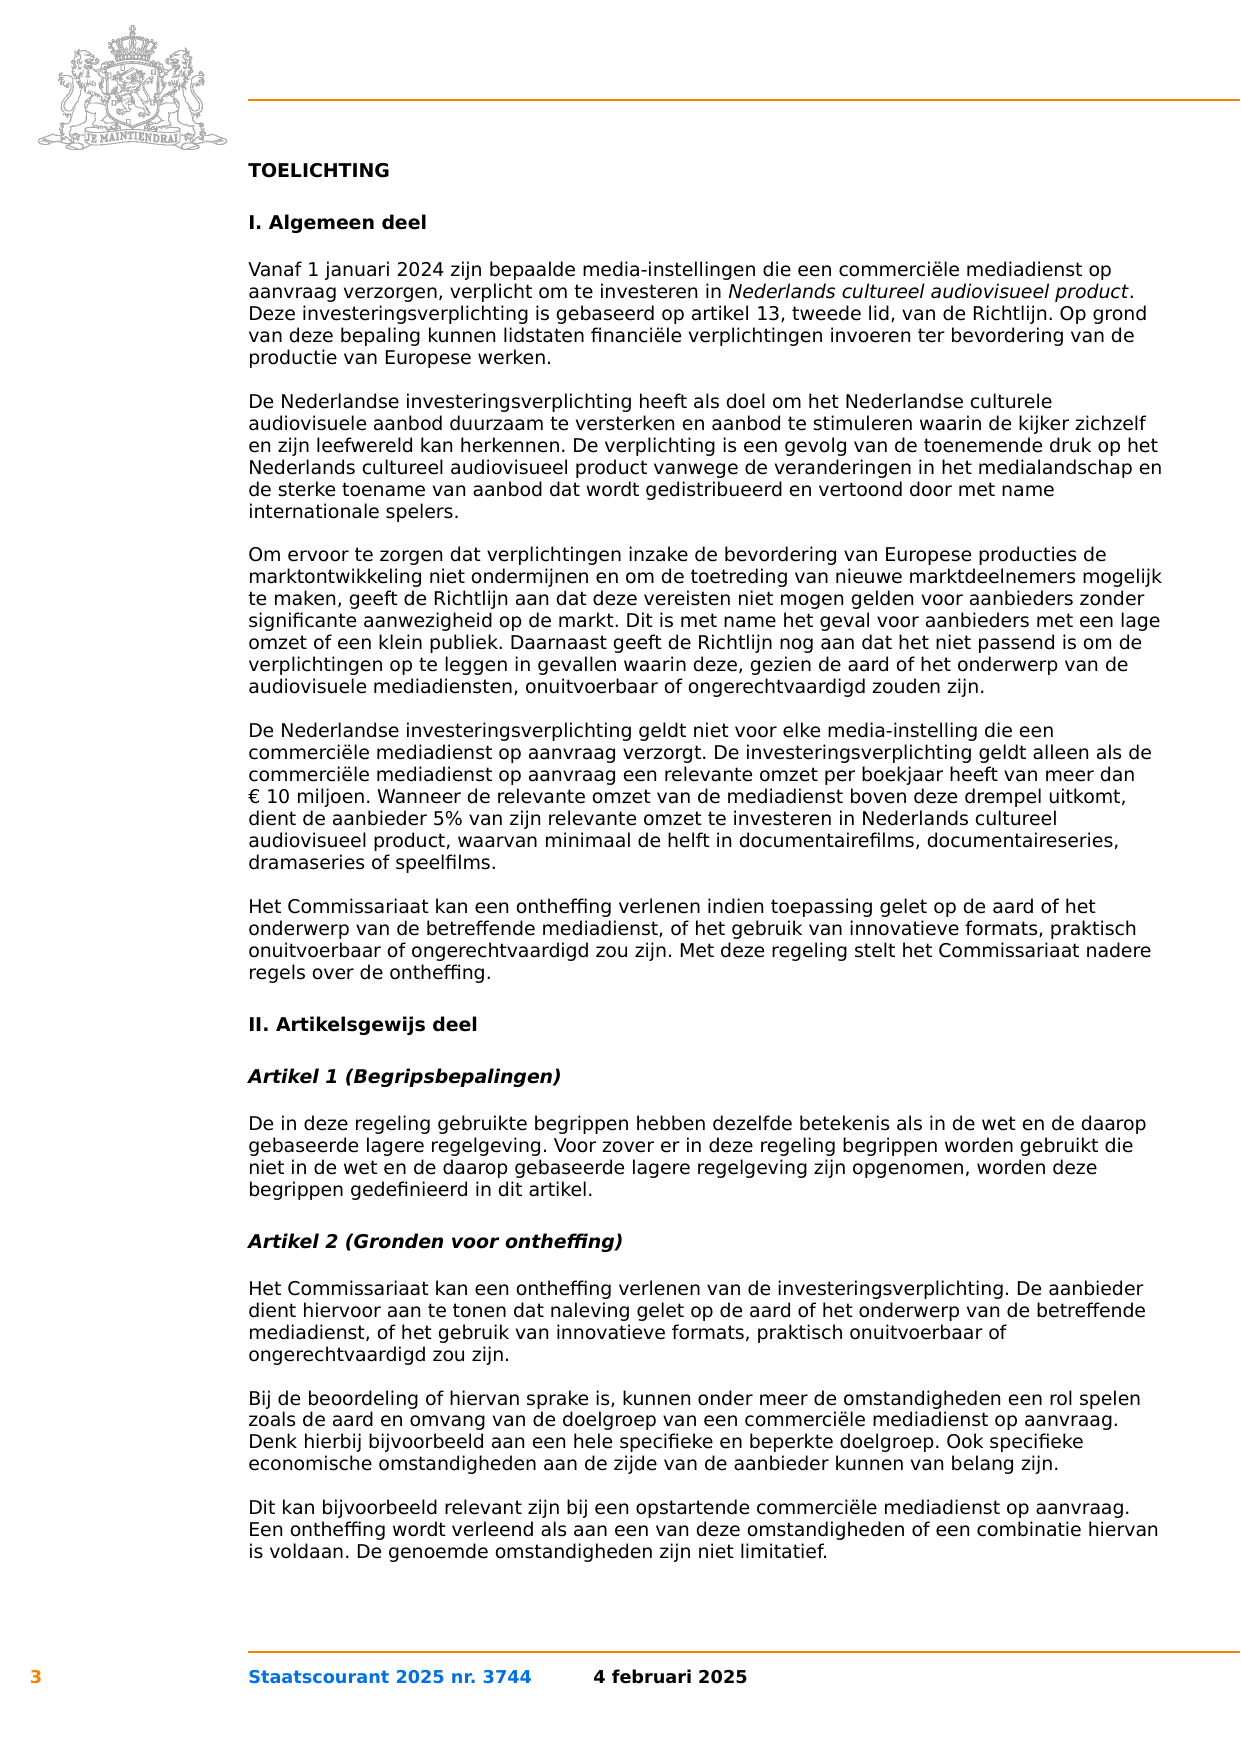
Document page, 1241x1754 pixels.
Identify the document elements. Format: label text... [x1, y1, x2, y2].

subtitle TOELICHTING [248, 160, 1163, 182]
text Om ervoor te zorgen dat verplichtingen inzake de bevordering van Europese producties de marktontwikkeling niet ondermijnen en om de toetreding van nieuwe marktdeelnemers mogelijk te maken, geeft de Richtlijn aan dat deze vereisten niet mogen gelden voor aanbieders zonder significante aanwezigheid op de markt. Dit is met name het geval voor aanbieders met een lage omzet of een klein publiek. Daarnaast geeft de Richtlijn nog aan dat het niet passend is om de verplichtingen op te leggen in gevallen waarin deze, gezien de aard of het onderwerp van de audiovisuele mediadiensten, onuitvoerbaar of ongerechtvaardigd zouden zijn. [248, 544, 1163, 698]
subtitle II. Artikelsgewijs deel [248, 1014, 1163, 1036]
text Het Commissariaat kan een ontheffing verlenen indien toepassing gelet op de aard of het onderwerp van de betreffende mediadienst, of het gebruik van innovatieve formats, praktisch onuitvoerbaar of ongerechtvaardigd zou zijn. Met deze regeling stelt het Commissariaat nadere regels over de ontheffing. [248, 896, 1163, 984]
text De Nederlandse investeringsverplichting geldt niet voor elke media-instelling die een commerciële mediadienst op aanvraag verzorgt. De investeringsverplichting geldt alleen als de commerciële mediadienst op aanvraag een relevante omzet per boekjaar heeft van meer dan € 10 miljoen. Wanneer de relevante omzet van de mediadienst boven deze drempel uitkomt, dient de aanbieder 5% van zijn relevante omzet te investeren in Nederlands cultureel audiovisueel product, waarvan minimaal de helft in documentairefilms, documentaireseries, dramaseries of speelfilms. [248, 720, 1163, 874]
text Bij de beoordeling of hiervan sprake is, kunnen onder meer de omstandigheden een rol spelen zoals de aard en omvang van de doelgroep van een commerciële mediadienst op aanvraag. Denk hierbij bijvoorbeeld aan een hele specifieke en beperkte doelgroep. Ook specifieke economische omstandigheden aan de zijde van de aanbieder kunnen van belang zijn. [248, 1387, 1163, 1475]
text Vanaf 1 januari 2024 zijn bepaalde media-instellingen die een commerciële mediadienst op aanvraag verzorgen, verplicht om te investeren in Nederlands cultureel audiovisueel product. Deze investeringsverplichting is gebaseerd op artikel 13, tweede lid, van de Richtlijn. Op grond van deze bepaling kunnen lidstaten financiële verplichtingen invoeren ter bevordering van de productie van Europese werken. [248, 259, 1163, 369]
subtitle I. Algemeen deel [248, 212, 1163, 234]
text Het Commissariaat kan een ontheffing verlenen van de investeringsverplichting. De aanbieder dient hiervoor aan te tonen dat naleving gelet op de aard of het onderwerp van de betreffende mediadienst, of het gebruik van innovatieve formats, praktisch onuitvoerbaar of ongerechtvaardigd zou zijn. [248, 1278, 1163, 1366]
subtitle Artikel 2 (Gronden voor ontheffing) [248, 1231, 1163, 1253]
text De Nederlandse investeringsverplichting heeft als doel om het Nederlandse culturele audiovisuele aanbod duurzaam te versterken en aanbod te stimuleren waarin de kijker zichzelf en zijn leefwereld kan herkennen. De verplichting is een gevolg van de toenemende druk op het Nederlands cultureel audiovisueel product vanwege de veranderingen in het medialandschap en de sterke toename van aanbod dat wordt gedistribueerd en vertoond door met name internationale spelers. [248, 391, 1163, 522]
text Dit kan bijvoorbeeld relevant zijn bij een opstartende commerciële mediadienst op aanvraag. Een ontheffing wordt verleend als aan een van deze omstandigheden of een combinatie hiervan is voldaan. De genoemde omstandigheden zijn niet limitatief. [248, 1497, 1163, 1563]
text De in deze regeling gebruikte begrippen hebben dezelfde betekenis als in de wet en de daarop gebaseerde lagere regelgeving. Voor zover er in deze regeling begrippen worden gebruikt die niet in de wet en de daarop gebaseerde lagere regelgeving zijn opgenomen, worden deze begrippen gedefinieerd in dit artikel. [248, 1113, 1163, 1201]
subtitle Artikel 1 (Begripsbepalingen) [248, 1066, 1163, 1088]
picture [38, 25, 227, 150]
